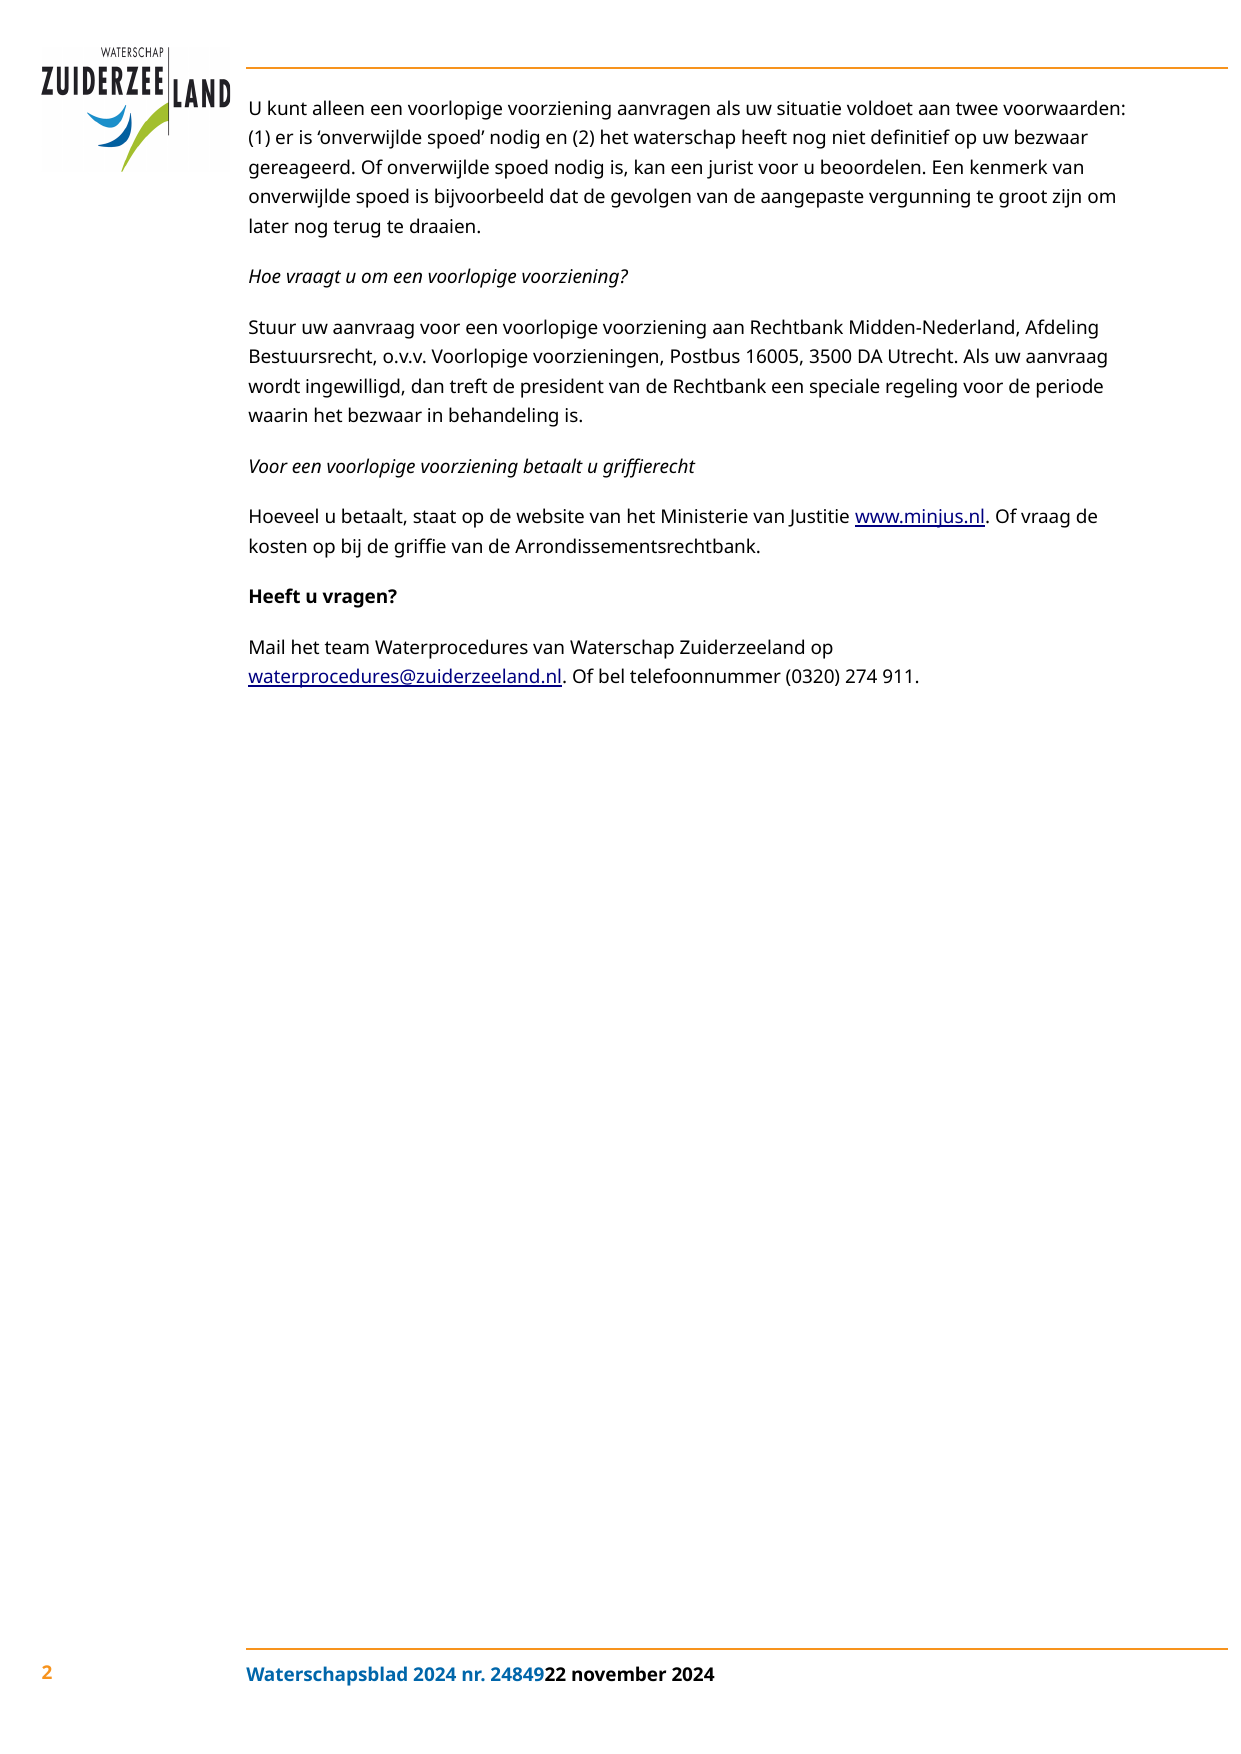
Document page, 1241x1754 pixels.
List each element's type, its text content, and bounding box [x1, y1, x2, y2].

text Hoeveel u betaalt, staat op de website van het Ministerie van Justitie www.minjus.nl. Of vraag de kosten op bij de griffie van de Arrondissementsrechtbank. [248, 503, 1152, 559]
text U kunt alleen een voorlopige voorziening aanvragen als uw situatie voldoet aan twee voorwaarden: (1) er is ‘onverwijlde spoed’ nodig en (2) het waterschap heeft nog niet definitief op uw bezwaar gereageerd. Of onverwijlde spoed nodig is, kan een jurist voor u beoordelen. Een kenmerk van onverwijlde spoed is bijvoorbeeld dat de gevolgen van de aangepaste vergunning te groot zijn om later nog terug te draaien. [248, 95, 1152, 239]
text Heeft u vragen? [248, 583, 1152, 609]
text Mail het team Waterprocedures van Waterschap Zuiderzeeland op waterprocedures@zuiderzeeland.nl. Of bel telefoonnummer (0320) 274 911. [248, 634, 1152, 689]
text Voor een voorlopige voorziening betaalt u griffierecht [248, 453, 1152, 479]
text Hoe vraagt u om een voorlopige voorziening? [248, 263, 1152, 289]
text Stuur uw aanvraag voor een voorlopige voorziening aan Rechtbank Midden-Nederland, Afdeling Bestuursrecht, o.v.v. Voorlopige voorzieningen, Postbus 16005, 3500 DA Utrecht. Als uw aanvraag wordt ingewilligd, dan treft de president van de Rechtbank een speciale regeling voor de periode waarin het bezwaar in behandeling is. [248, 314, 1152, 428]
picture [41, 47, 231, 172]
